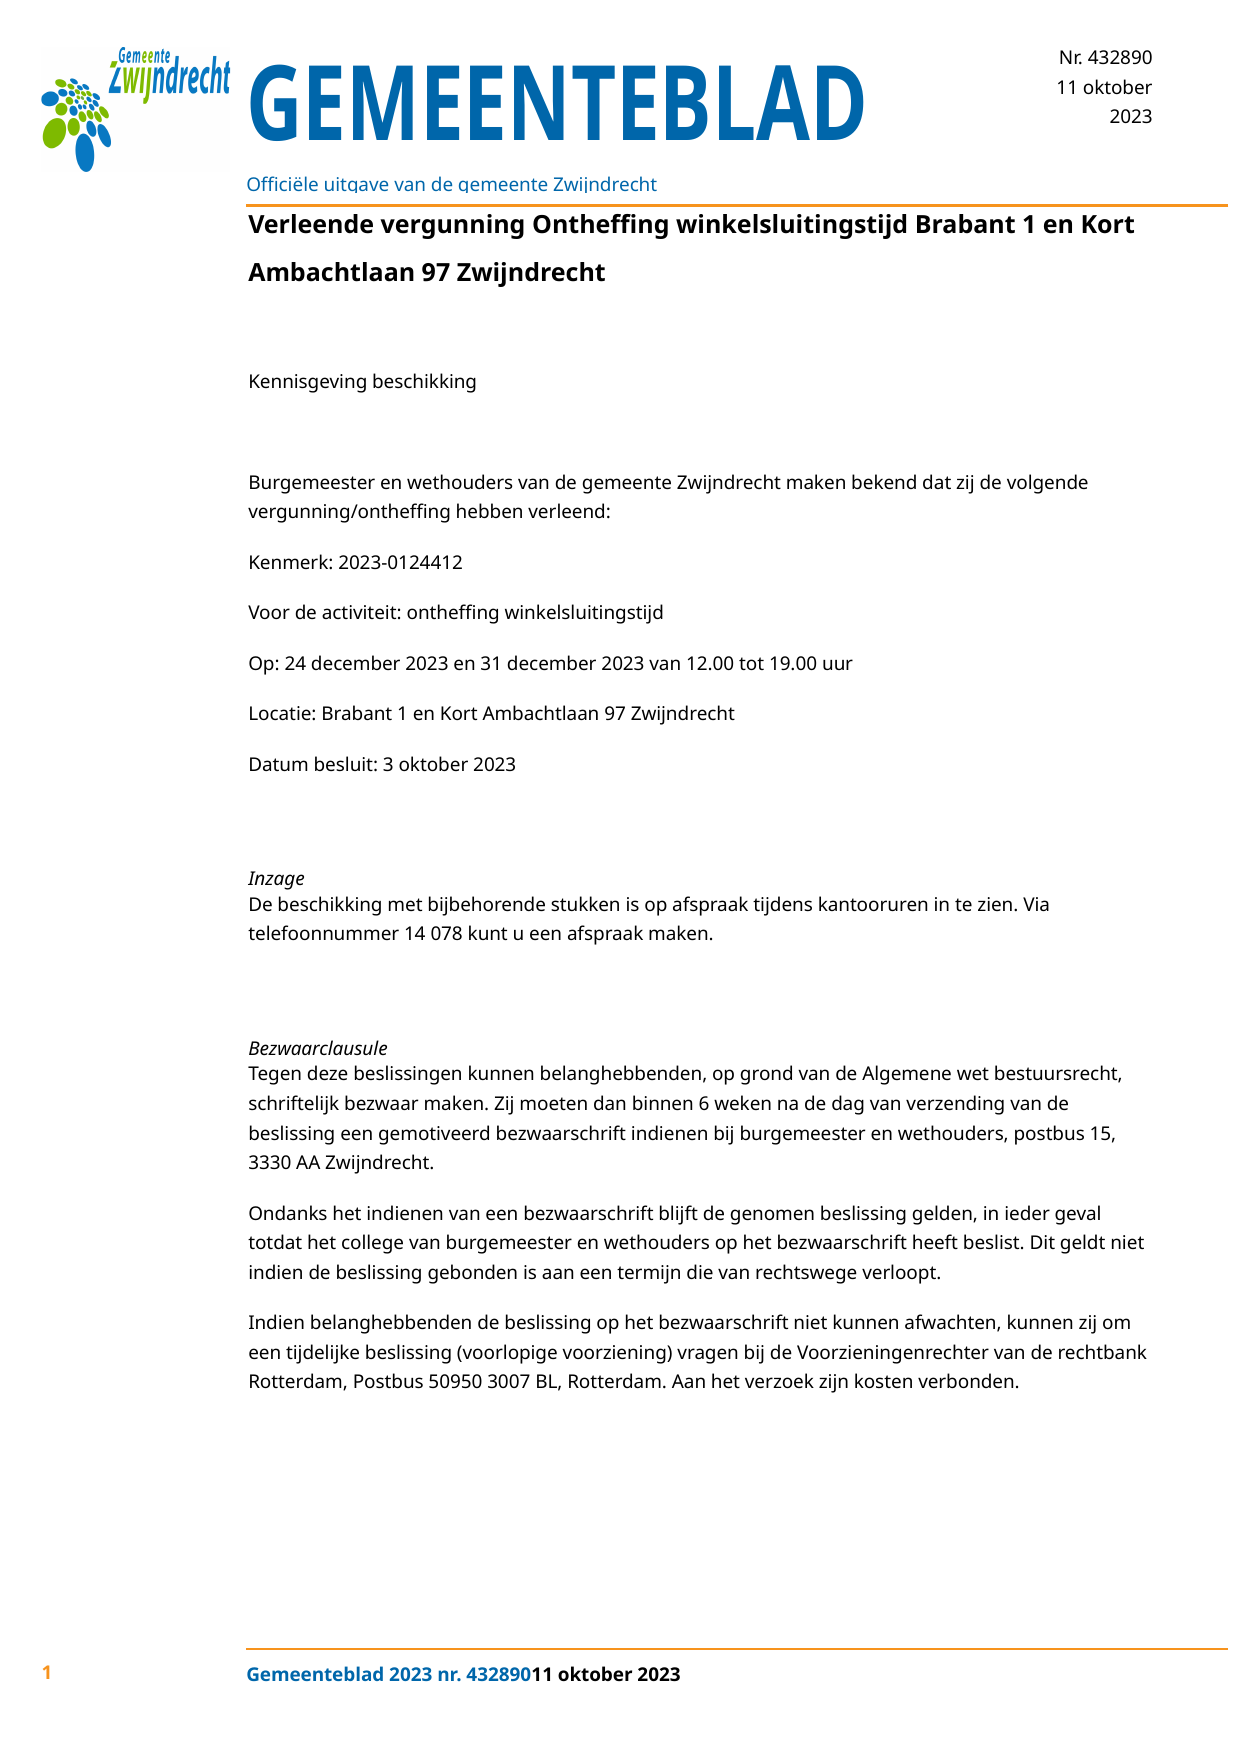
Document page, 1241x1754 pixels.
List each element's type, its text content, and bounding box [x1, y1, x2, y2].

text Indien belanghebbenden de beslissing op het bezwaarschrift niet kunnen afwachten, kunnen zij om een tijdelijke beslissing (voorlopige voorziening) vragen bij de Voorzieningenrechter van de rechtbank Rotterdam, Postbus 50950 3007 BL, Rotterdam. Aan het verzoek zijn kosten verbonden. [248, 1309, 1152, 1394]
text Verleende vergunning Ontheffing winkelsluitingstijd Brabant 1 en Kort Ambachtlaan 97 Zwijndrecht [248, 207, 1152, 288]
text Tegen deze beslissingen kunnen belanghebbenden, op grond van de Algemene wet bestuursrecht, schriftelijk bezwaar maken. Zij moeten dan binnen 6 weken na de dag van verzending van de beslissing een gemotiveerd bezwaarschrift indienen bij burgemeester en wethouders, postbus 15, 3330 AA Zwijndrecht. [248, 1061, 1152, 1175]
picture [41, 47, 231, 172]
text Locatie: Brabant 1 en Kort Ambachtlaan 97 Zwijndrecht [248, 700, 1152, 726]
text Bezwaarclausule [248, 1035, 1152, 1061]
text De beschikking met bijbehorende stukken is op afspraak tijdens kantooruren in te zien. Via telefoonnummer 14 078 kunt u een afspraak maken. [248, 891, 1152, 946]
text Ondanks het indienen van een bezwaarschrift blijft de genomen beslissing gelden, in ieder geval totdat het college van burgemeester en wethouders op het bezwaarschrift heeft beslist. Dit geldt niet indien de beslissing gebonden is aan een termijn die van rechtswege verloopt. [248, 1200, 1152, 1285]
text Datum besluit: 3 oktober 2023 [248, 751, 1152, 777]
text Inzage [248, 865, 1152, 891]
text Voor de activiteit: ontheffing winkelsluitingstijd [248, 599, 1152, 625]
text Op: 24 december 2023 en 31 december 2023 van 12.00 tot 19.00 uur [248, 650, 1152, 676]
text Burgemeester en wethouders van de gemeente Zwijndrecht maken bekend dat zij de volgende vergunning/ontheffing hebben verleend: [248, 469, 1152, 524]
text Kennisgeving beschikking [248, 368, 1152, 394]
text Kenmerk: 2023-0124412 [248, 549, 1152, 575]
